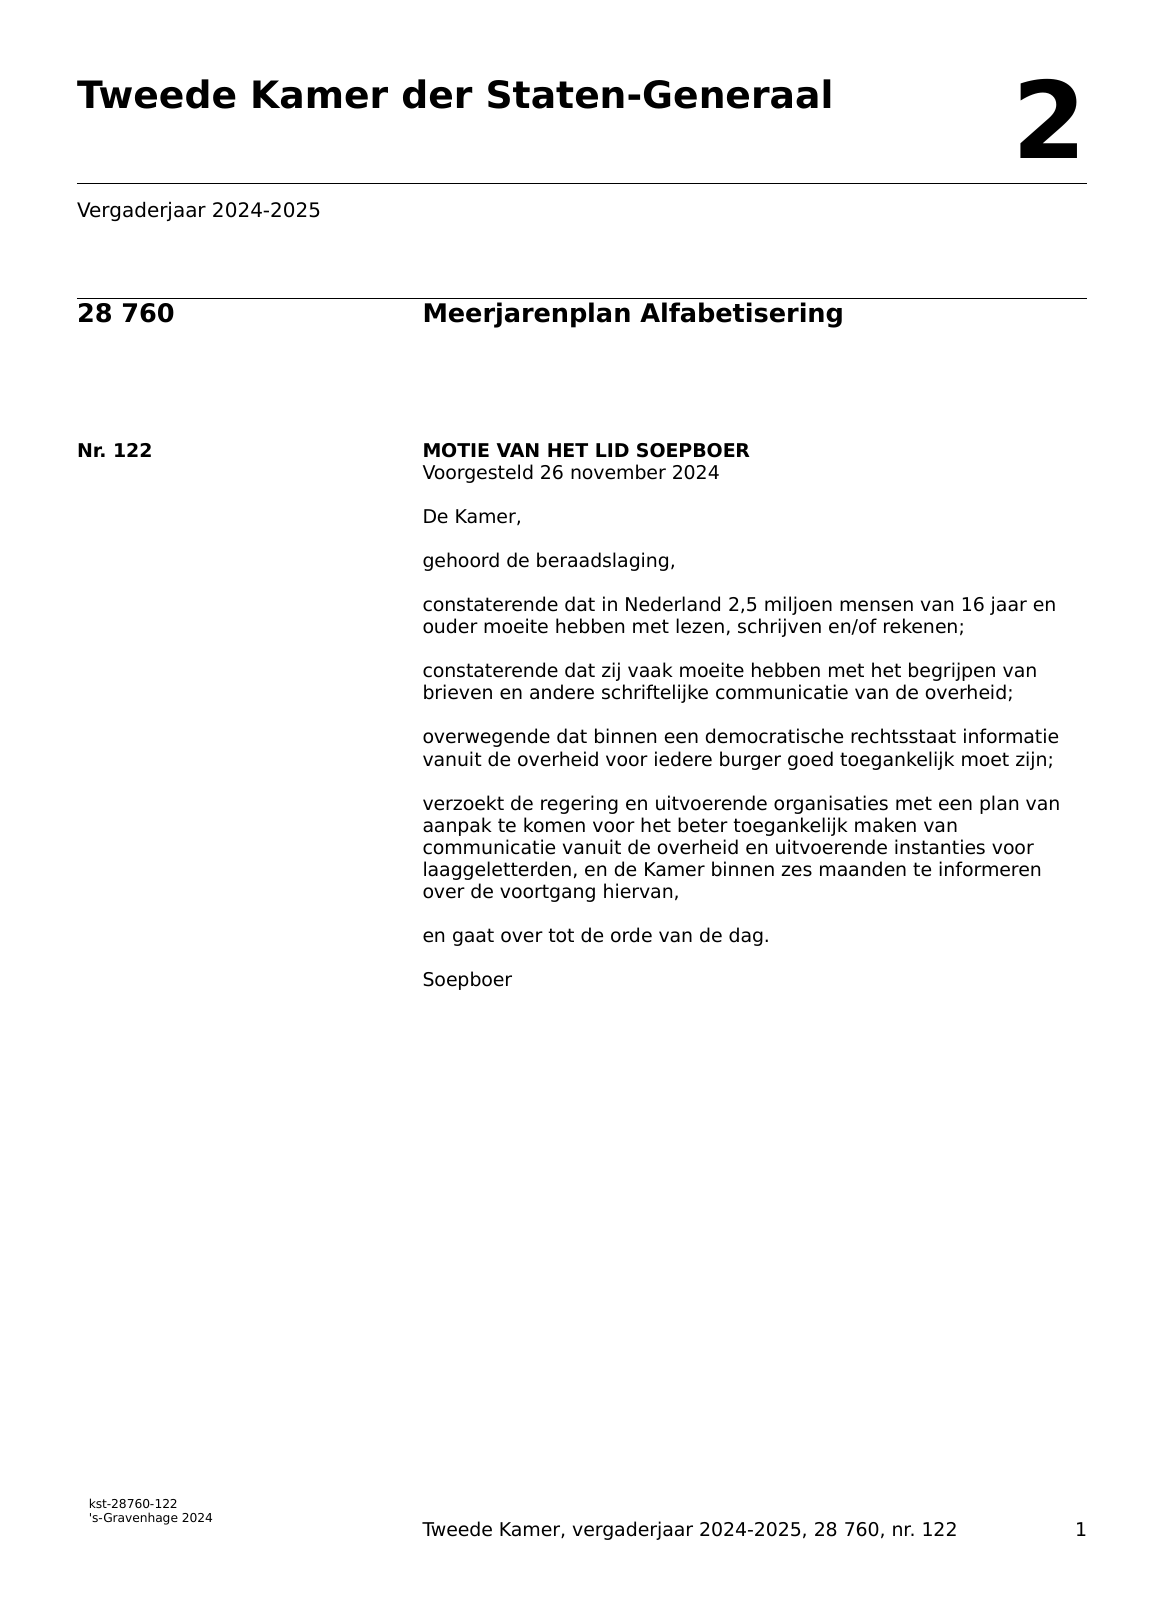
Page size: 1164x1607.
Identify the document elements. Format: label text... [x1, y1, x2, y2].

table_cell Vergaderjaar 2024-2025 [77, 184, 1087, 298]
text verzoekt de regering en uitvoerende organisaties met een plan van aanpak te komen voor het beter toegankelijk maken van communicatie vanuit de overheid en uitvoerende instanties voor laaggeletterden, en de Kamer binnen zes maanden te informeren over de voortgang hiervan, [422, 793, 1087, 902]
subtitle 28 760 Meerjarenplan Alfabetisering [77, 299, 1087, 329]
table_header Tweede Kamer der Staten-Generaal [77, 59, 886, 183]
text constaterende dat zij vaak moeite hebben met het begrijpen van brieven en andere schriftelijke communicatie van de overheid; [422, 660, 1087, 704]
text Voorgesteld 26 november 2024 [422, 462, 1087, 484]
subtitle Nr. 122 MOTIE VAN HET LID SOEPBOER [77, 440, 1087, 462]
table_header 2 [886, 59, 1087, 183]
text overwegende dat binnen een democratische rechtsstaat informatie vanuit de overheid voor iedere burger goed toegankelijk moet zijn; [422, 726, 1087, 770]
text kst-28760-122 [88, 1497, 323, 1511]
text Soepboer [422, 969, 1087, 991]
text 's-Gravenhage 2024 [88, 1511, 323, 1525]
text constaterende dat in Nederland 2,5 miljoen mensen van 16 jaar en ouder moeite hebben met lezen, schrijven en/of rekenen; [422, 594, 1087, 638]
text De Kamer, [422, 506, 1087, 528]
text en gaat over tot de orde van de dag. [422, 925, 1087, 947]
text gehoord de beraadslaging, [422, 550, 1087, 572]
